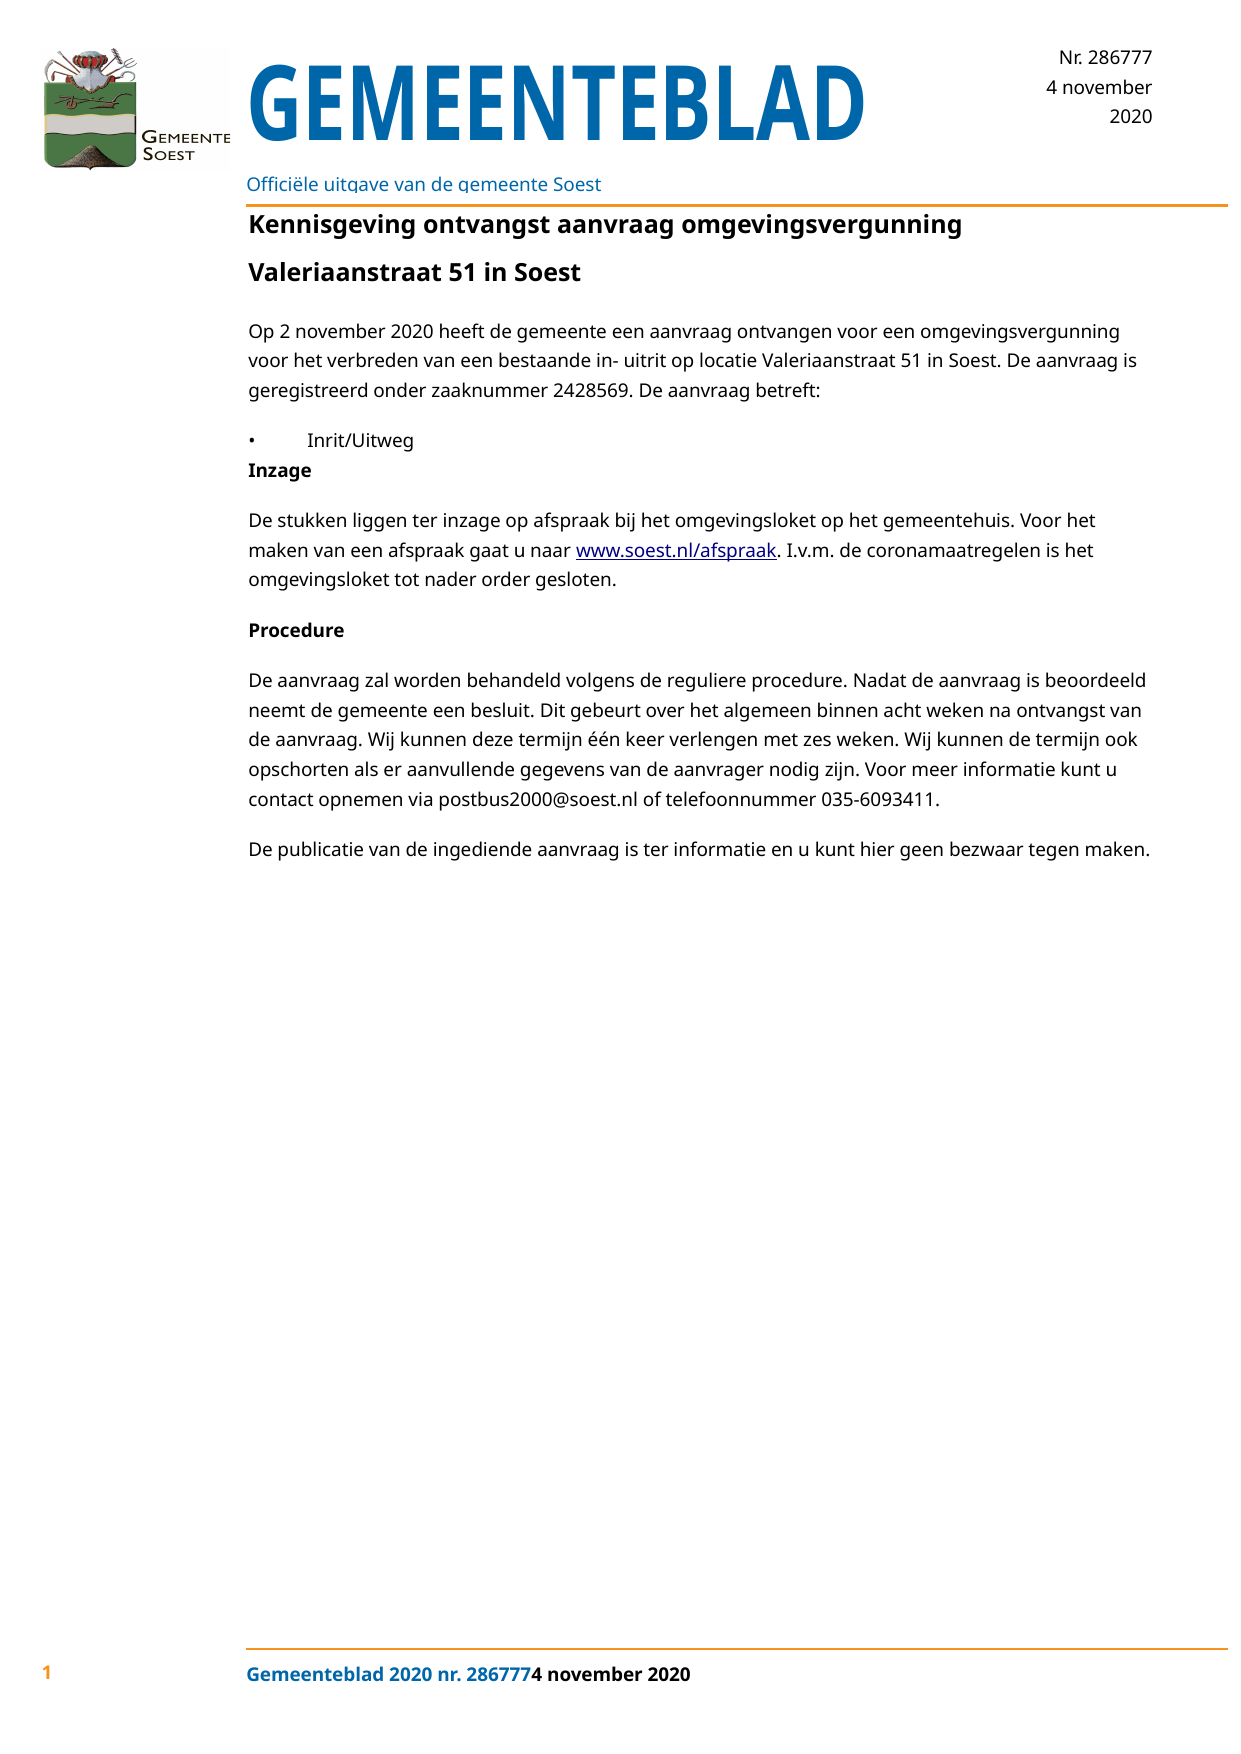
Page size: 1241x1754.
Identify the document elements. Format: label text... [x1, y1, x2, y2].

text Procedure [248, 617, 1152, 643]
text De stukken liggen ter inzage op afspraak bij het omgevingsloket op het gemeentehuis. Voor het maken van een afspraak gaat u naar www.soest.nl/afspraak. I.v.m. de coronamaatregelen is het omgevingsloket tot nader order gesloten. [248, 507, 1152, 592]
text De publicatie van de ingediende aanvraag is ter informatie en u kunt hier geen bezwaar tegen maken. [248, 836, 1152, 862]
text De aanvraag zal worden behandeld volgens de reguliere procedure. Nadat de aanvraag is beoordeeld neemt de gemeente een besluit. Dit gebeurt over het algemeen binnen acht weken na ontvangst van de aanvraag. Wij kunnen deze termijn één keer verlengen met zes weken. Wij kunnen de termijn ook opschorten als er aanvullende gegevens van de aanvrager nodig zijn. Voor meer informatie kunt u contact opnemen via postbus2000@soest.nl of telefoonnummer 035-6093411. [248, 667, 1152, 812]
text Op 2 november 2020 heeft de gemeente een aanvraag ontvangen voor een omgevingsvergunning voor het verbreden van een bestaande in- uitrit op locatie Valeriaanstraat 51 in Soest. De aanvraag is geregistreerd onder zaaknummer 2428569. De aanvraag betreft: [248, 318, 1152, 403]
picture [41, 47, 231, 172]
text Kennisgeving ontvangst aanvraag omgevingsvergunning Valeriaanstraat 51 in Soest [248, 207, 1152, 288]
list Inrit/Uitweg [248, 427, 1152, 453]
text Inzage [248, 457, 1152, 483]
